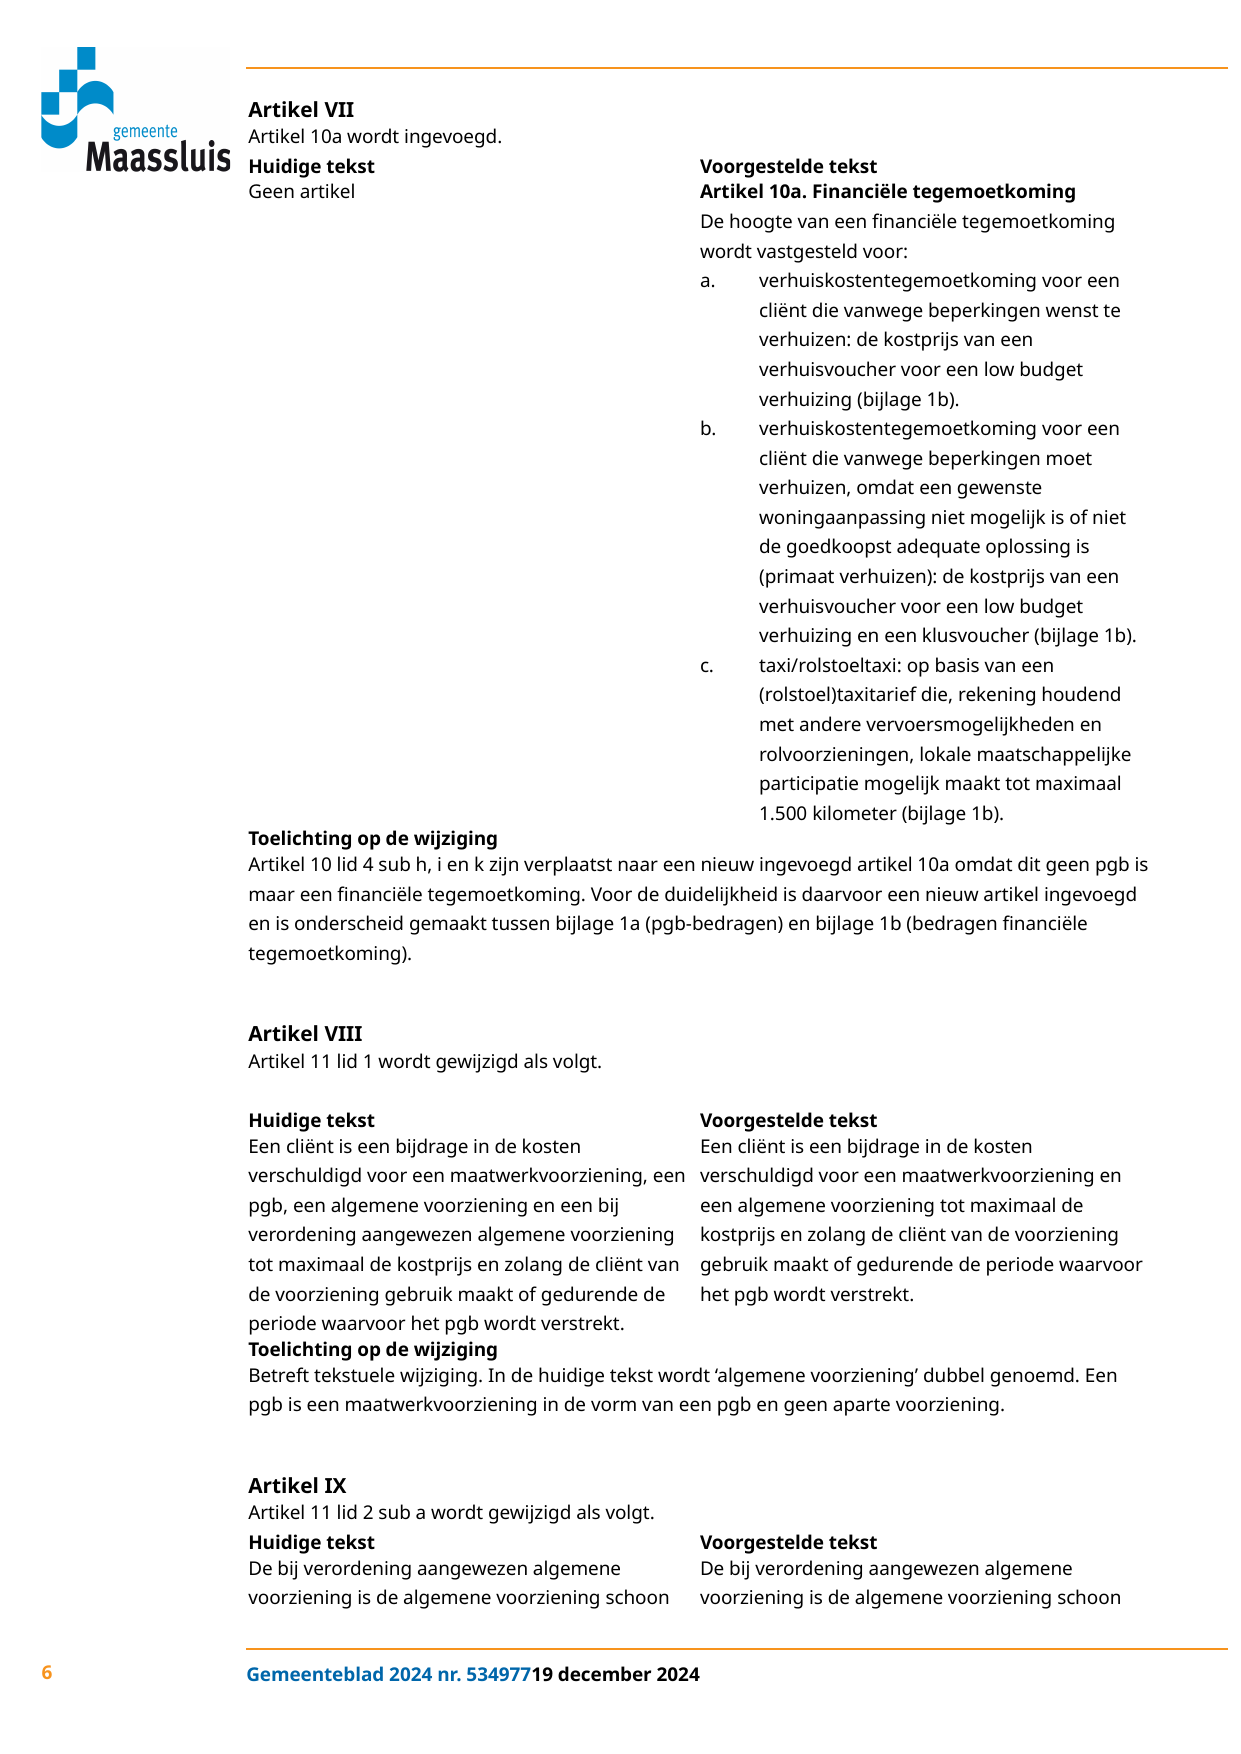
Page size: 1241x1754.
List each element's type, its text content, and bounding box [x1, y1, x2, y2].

table_cell Een cliënt is een bijdrage in de kosten verschuldigd voor een maatwerkvoorziening, een pgb, een algemene voorziening en een bij verordening aangewezen algemene voorziening tot maximaal de kostprijs en zolang de cliënt van de voorziening gebruik maakt of gedurende de periode waarvoor het pgb wordt verstrekt. [248, 1133, 700, 1336]
text Artikel IX [248, 1471, 1152, 1499]
table_cell Artikel 10a. Financiële tegemoetkoming De hoogte van een financiële tegemoetkoming wordt vastgesteld voor: verhuiskostentegemoetkoming voor een cliënt die vanwege beperkingen wenst te verhuizen: de kostprijs van een verhuisvoucher voor een low budget verhuizing (bijlage 1b). verhuiskostentegemoetkoming voor een cliënt die vanwege beperkingen moet verhuizen, omdat een gewenste woningaanpassing niet mogelijk is of niet de goedkoopst adequate oplossing is (primaat verhuizen): de kostprijs van een verhuisvoucher voor een low budget verhuizing en een klusvoucher (bijlage 1b). taxi/rolstoeltaxi: op basis van een (rolstoel)taxitarief die, rekening houdend met andere vervoersmogelijkheden en rolvoorzieningen, lokale maatschappelijke participatie mogelijk maakt tot maximaal 1.500 kilometer (bijlage 1b). [700, 179, 1152, 826]
table_cell De bij verordening aangewezen algemene voorziening is de algemene voorziening schoon [700, 1555, 1152, 1610]
table_header Voorgestelde tekst [700, 1529, 1152, 1555]
table_header Huidige tekst [248, 153, 700, 179]
table_cell Een cliënt is een bijdrage in de kosten verschuldigd voor een maatwerkvoorziening en een algemene voorziening tot maximaal de kostprijs en zolang de cliënt van de voorziening gebruik maakt of gedurende de periode waarvoor het pgb wordt verstrekt. [700, 1133, 1152, 1336]
text Artikel 11 lid 1 wordt gewijzigd als volgt. [248, 1048, 1152, 1074]
text Artikel 10a wordt ingevoegd. [248, 123, 1152, 149]
text Artikel 11 lid 2 sub a wordt gewijzigd als volgt. [248, 1499, 1152, 1525]
table_cell Toelichting op de wijziging [248, 1336, 1152, 1362]
table_header Huidige tekst [248, 1529, 700, 1555]
table_cell Betreft tekstuele wijziging. In de huidige tekst wordt ‘algemene voorziening’ dubbel genoemd. Een pgb is een maatwerkvoorziening in de vorm van een pgb en geen aparte voorziening. [248, 1362, 1152, 1417]
text Artikel VIII [248, 1019, 1152, 1048]
table_cell Geen artikel [248, 179, 700, 826]
table_header Voorgestelde tekst [700, 153, 1152, 179]
table_cell De bij verordening aangewezen algemene voorziening is de algemene voorziening schoon [248, 1555, 700, 1610]
table_cell Toelichting op de wijziging [248, 826, 1152, 851]
table_header Huidige tekst [248, 1107, 700, 1133]
table_cell Artikel 10 lid 4 sub h, i en k zijn verplaatst naar een nieuw ingevoegd artikel 10a omdat dit geen pgb is maar een financiële tegemoetkoming. Voor de duidelijkheid is daarvoor een nieuw artikel ingevoegd en is onderscheid gemaakt tussen bijlage 1a (pgb-bedragen) en bijlage 1b (bedragen financiële tegemoetkoming). [248, 851, 1152, 966]
picture [41, 47, 231, 172]
table_header Voorgestelde tekst [700, 1107, 1152, 1133]
picture [41, 47, 77, 92]
text Artikel VII [248, 95, 1152, 123]
